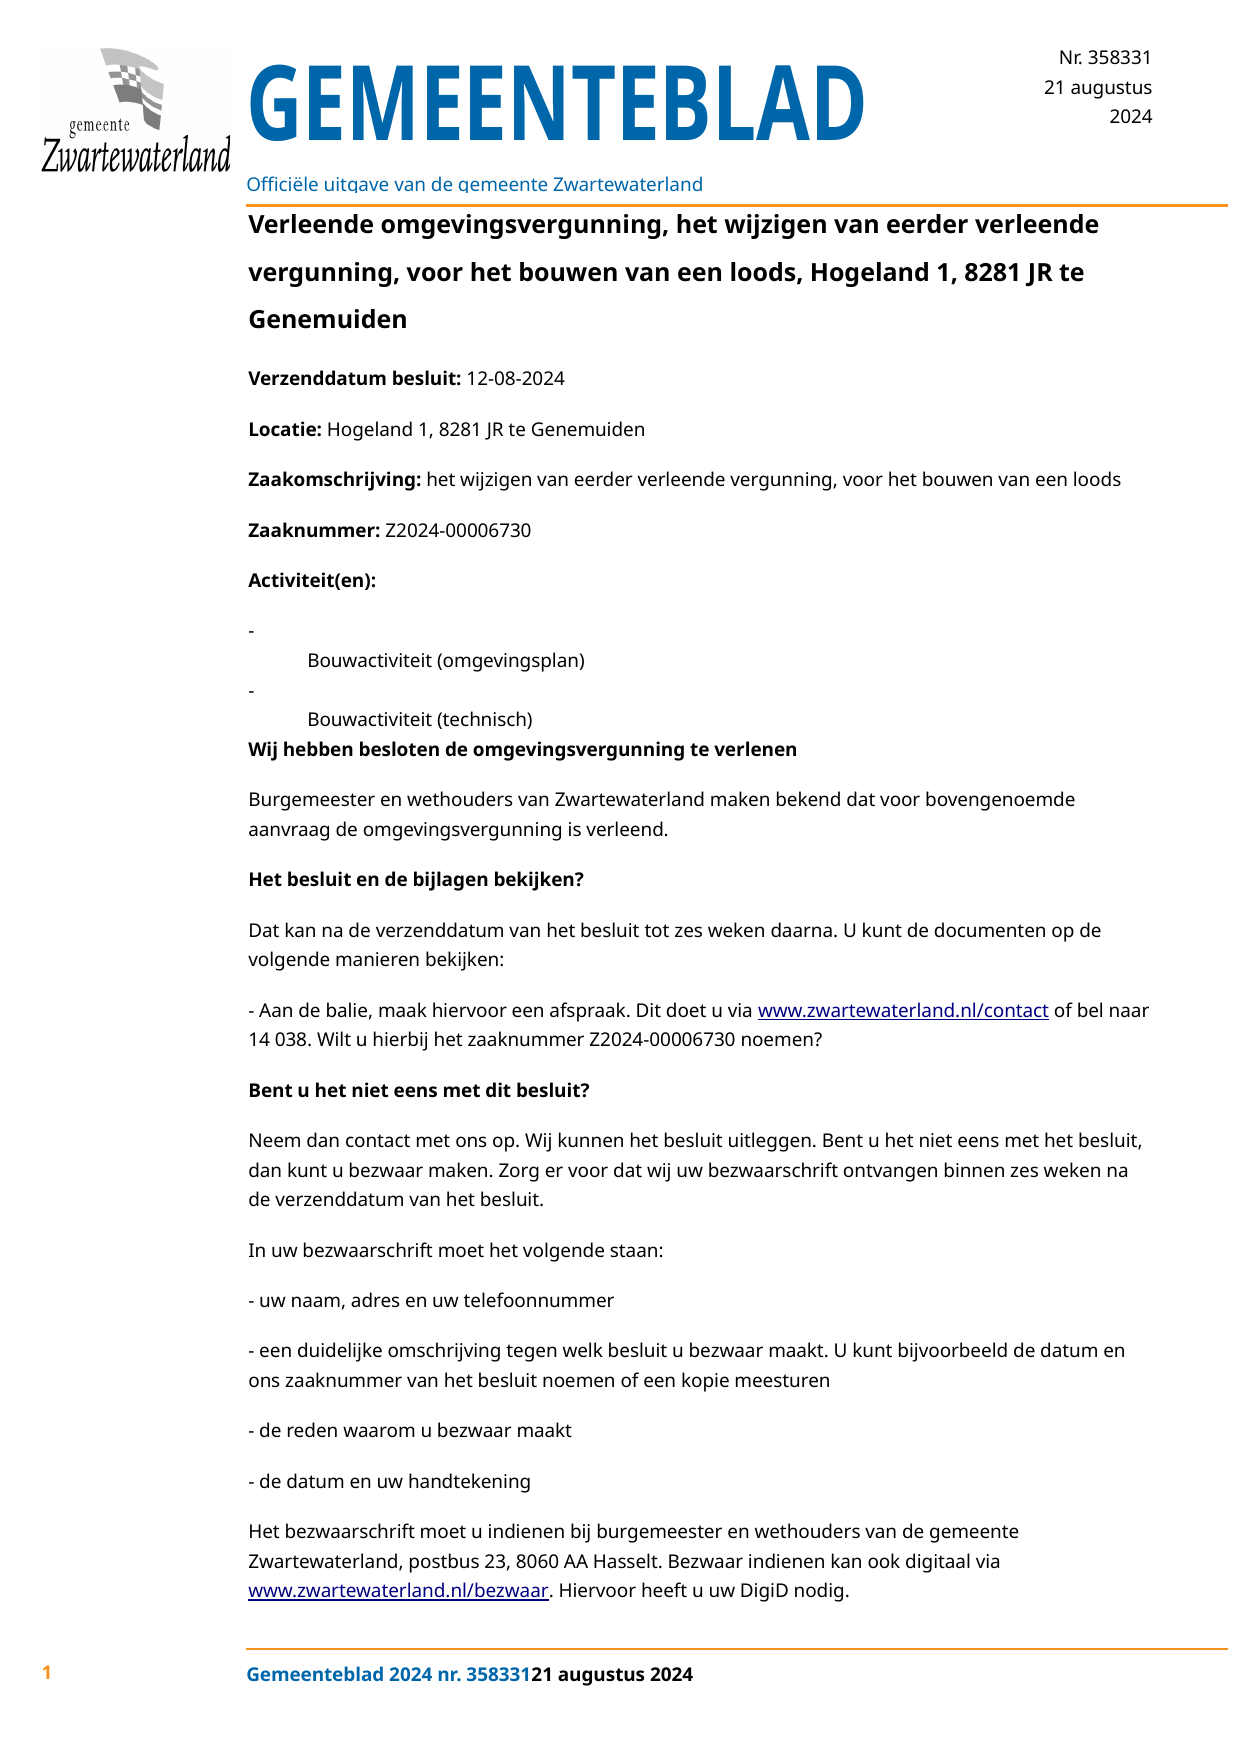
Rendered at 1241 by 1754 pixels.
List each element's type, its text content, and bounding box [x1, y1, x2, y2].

text Zaaknummer: Z2024-00006730 [248, 517, 1152, 542]
text - de reden waarom u bezwaar maakt [248, 1418, 1152, 1443]
text Wij hebben besloten de omgevingsvergunning te verlenen [248, 736, 1152, 762]
list Bouwactiviteit (omgevingsplan) [248, 647, 1152, 673]
text In uw bezwaarschrift moet het volgende staan: [248, 1237, 1152, 1262]
text - uw naam, adres en uw telefoonnummer [248, 1287, 1152, 1313]
list Bouwactiviteit (technisch) [248, 706, 1152, 732]
text Dat kan na de verzenddatum van het besluit tot zes weken daarna. U kunt de documenten op de volgende manieren bekijken: [248, 917, 1152, 972]
text Bent u het niet eens met dit besluit? [248, 1077, 1152, 1102]
text Het besluit en de bijlagen bekijken? [248, 866, 1152, 892]
text Locatie: Hogeland 1, 8281 JR te Genemuiden [248, 416, 1152, 442]
text Burgemeester en wethouders van Zwartewaterland maken bekend dat voor bovengenoemde aanvraag de omgevingsvergunning is verleend. [248, 786, 1152, 842]
text Verleende omgevingsvergunning, het wijzigen van eerder verleende vergunning, voor het bouwen van een loods, Hogeland 1, 8281 JR te Genemuiden [248, 207, 1152, 336]
text Neem dan contact met ons op. Wij kunnen het besluit uitleggen. Bent u het niet eens met het besluit, dan kunt u bezwaar maken. Zorg er voor dat wij uw bezwaarschrift ontvangen binnen zes weken na de verzenddatum van het besluit. [248, 1127, 1152, 1212]
text - Aan de balie, maak hiervoor een afspraak. Dit doet u via www.zwartewaterland.nl/contact of bel naar 14 038. Wilt u hierbij het zaaknummer Z2024-00006730 noemen? [248, 997, 1152, 1052]
text - de datum en uw handtekening [248, 1468, 1152, 1494]
text Verzenddatum besluit: 12-08-2024 [248, 366, 1152, 391]
picture [41, 47, 231, 172]
text - een duidelijke omschrijving tegen welk besluit u bezwaar maakt. U kunt bijvoorbeeld de datum en ons zaaknummer van het besluit noemen of een kopie meesturen [248, 1338, 1152, 1393]
text Zaakomschrijving: het wijzigen van eerder verleende vergunning, voor het bouwen van een loods [248, 466, 1152, 492]
text Activiteit(en): [248, 567, 1152, 593]
text Het bezwaarschrift moet u indienen bij burgemeester en wethouders van de gemeente Zwartewaterland, postbus 23, 8060 AA Hasselt. Bezwaar indienen kan ook digitaal via www.zwartewaterland.nl/bezwaar. Hiervoor heeft u uw DigiD nodig. [248, 1518, 1152, 1603]
